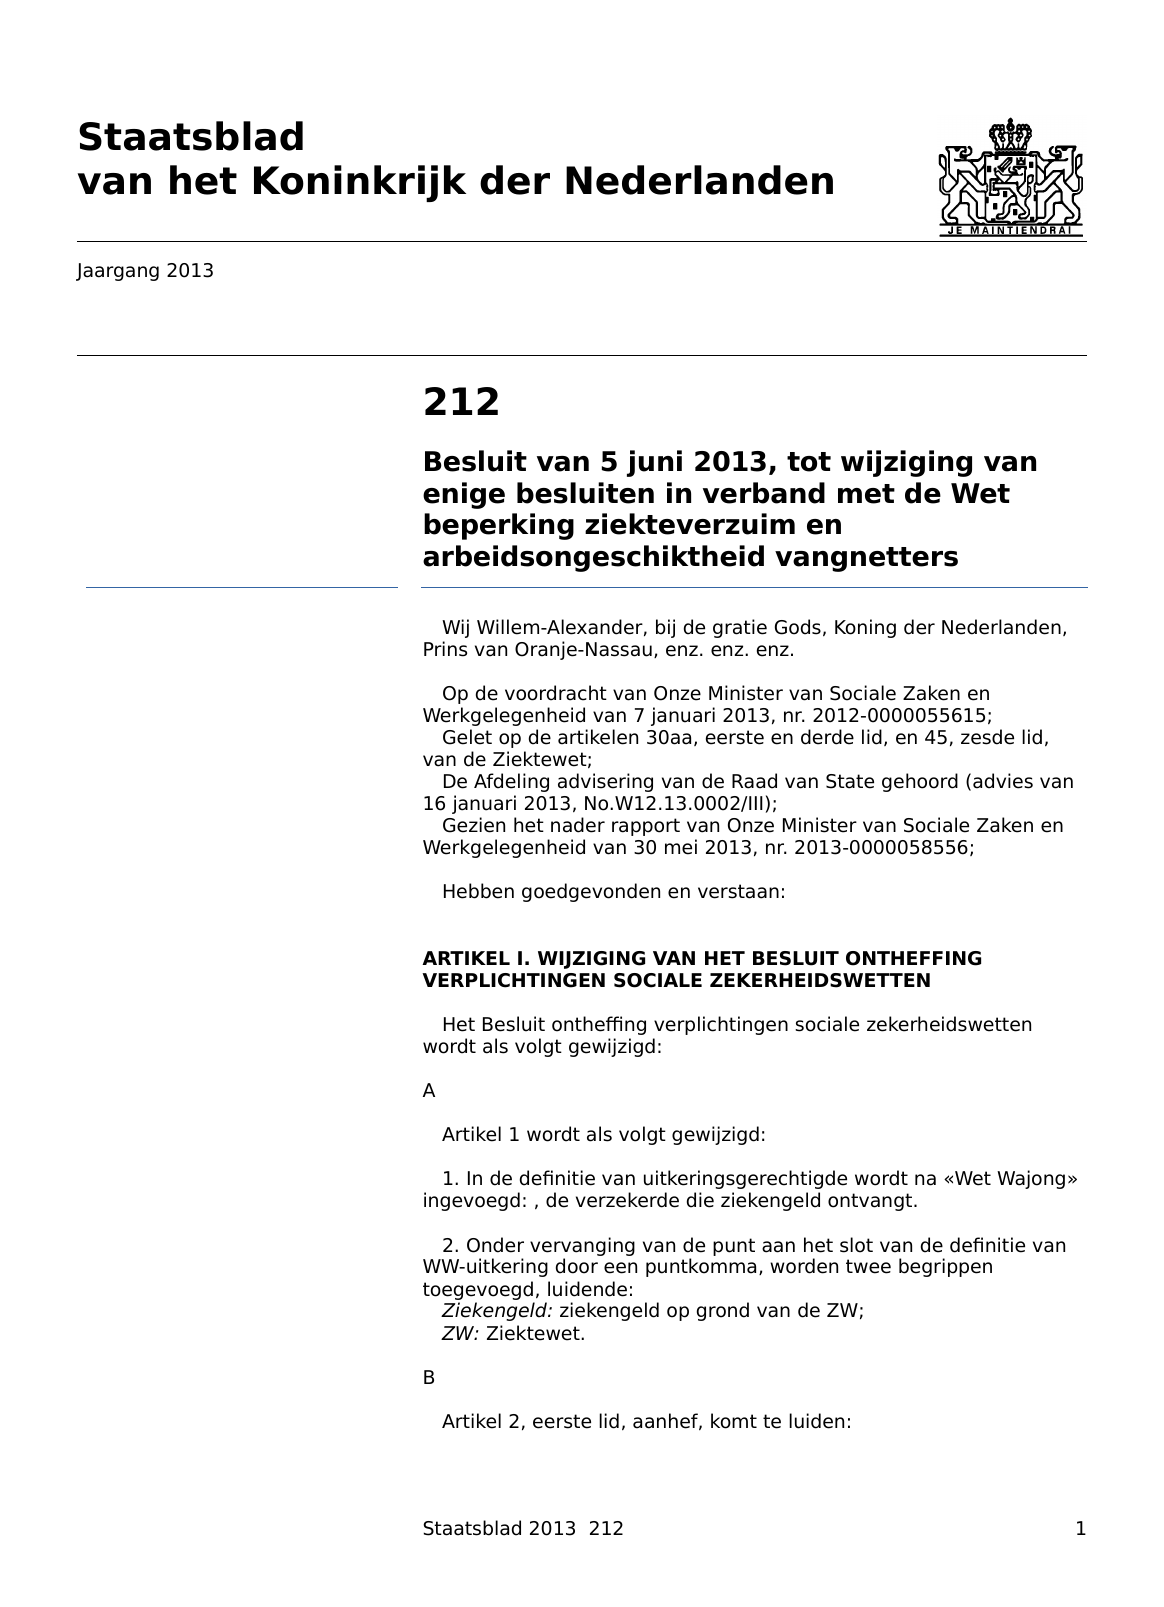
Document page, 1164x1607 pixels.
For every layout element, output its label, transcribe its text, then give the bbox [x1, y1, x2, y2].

text B [422, 1367, 1087, 1388]
subtitle 212 [422, 381, 1087, 424]
text Besluit van 5 juni 2013, tot wijziging van enige besluiten in verband met de Wet beperking ziekteverzuim en arbeidsongeschiktheid vangnetters [422, 447, 1087, 573]
text Hebben goedgevonden en verstaan: [422, 881, 1087, 903]
text Artikel 1 wordt als volgt gewijzigd: [422, 1124, 1087, 1146]
text 1. In de definitie van uitkeringsgerechtigde wordt na «Wet Wajong» ingevoegd: , de verzekerde die ziekengeld ontvangt. [422, 1168, 1087, 1212]
text Wij Willem-Alexander, bij de gratie Gods, Koning der Nederlanden, Prins van Oranje-Nassau, enz. enz. enz. [422, 617, 1087, 661]
text A [422, 1080, 1087, 1102]
table_header [886, 100, 1087, 241]
text Op de voordracht van Onze Minister van Sociale Zaken en Werkgelegenheid van 7 januari 2013, nr. 2012-0000055615; [422, 683, 1087, 727]
subtitle ARTIKEL I. WIJZIGING VAN HET BESLUIT ONTHEFFING VERPLICHTINGEN SOCIALE ZEKERHEIDSWETTEN [422, 948, 1087, 992]
table_header Staatsblad van het Koninkrijk der Nederlanden [77, 100, 886, 241]
text ZW: Ziektewet. [422, 1322, 1087, 1344]
text Ziekengeld: ziekengeld op grond van de ZW; [422, 1300, 1087, 1322]
table_cell Jaargang 2013 [77, 242, 1087, 355]
text 2. Onder vervanging van de punt aan het slot van de definitie van WW-uitkering door een puntkomma, worden twee begrippen toegevoegd, luidende: [422, 1234, 1087, 1300]
text Gezien het nader rapport van Onze Minister van Sociale Zaken en Werkgelegenheid van 30 mei 2013, nr. 2013-0000058556; [422, 815, 1087, 859]
picture [936, 115, 1087, 240]
text Het Besluit ontheffing verplichtingen sociale zekerheidswetten wordt als volgt gewijzigd: [422, 1014, 1087, 1058]
text Artikel 2, eerste lid, aanhef, komt te luiden: [422, 1411, 1087, 1433]
text Gelet op de artikelen 30aa, eerste en derde lid, en 45, zesde lid, van de Ziektewet; [422, 727, 1087, 771]
text De Afdeling advisering van de Raad van State gehoord (advies van 16 januari 2013, No.W12.13.0002/III); [422, 771, 1087, 815]
